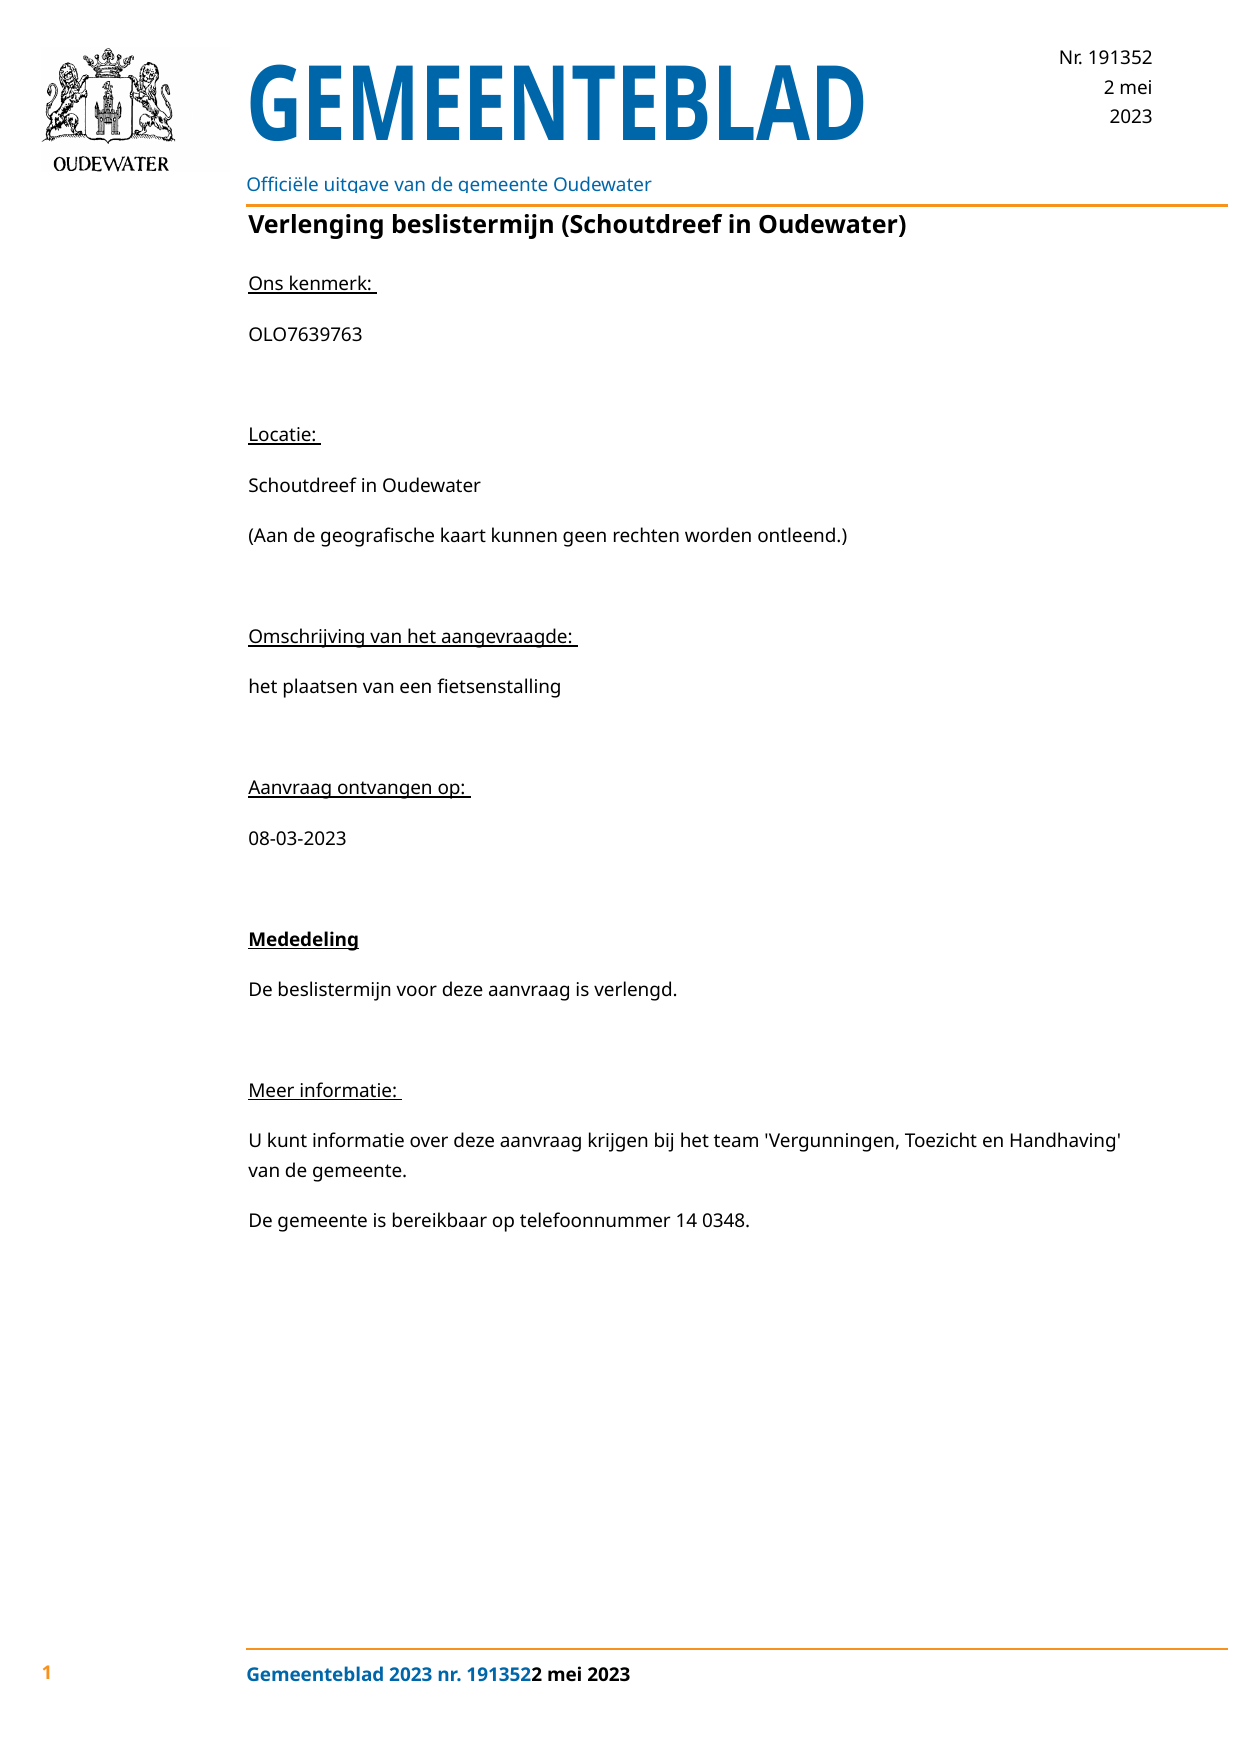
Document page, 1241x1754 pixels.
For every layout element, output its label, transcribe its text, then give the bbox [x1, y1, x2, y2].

text Verlenging beslistermijn (Schoutdreef in Oudewater) [248, 207, 1152, 241]
text Mededeling [248, 926, 1152, 951]
picture [41, 47, 231, 172]
text De beslistermijn voor deze aanvraag is verlengd. [248, 976, 1152, 1002]
text Ons kenmerk: [248, 270, 1152, 296]
text Aanvraag ontvangen op: [248, 774, 1152, 800]
text U kunt informatie over deze aanvraag krijgen bij het team 'Vergunningen, Toezicht en Handhaving' van de gemeente. [248, 1127, 1152, 1183]
text het plaatsen van een fietsenstalling [248, 674, 1152, 699]
text Schoutdreef in Oudewater [248, 472, 1152, 498]
text De gemeente is bereikbaar op telefoonnummer 14 0348. [248, 1207, 1152, 1233]
text 08-03-2023 [248, 825, 1152, 851]
text Omschrijving van het aangevraagde: [248, 623, 1152, 649]
text OLO7639763 [248, 321, 1152, 346]
text Meer informatie: [248, 1077, 1152, 1103]
text (Aan de geografische kaart kunnen geen rechten worden ontleend.) [248, 522, 1152, 548]
text Locatie: [248, 422, 1152, 447]
